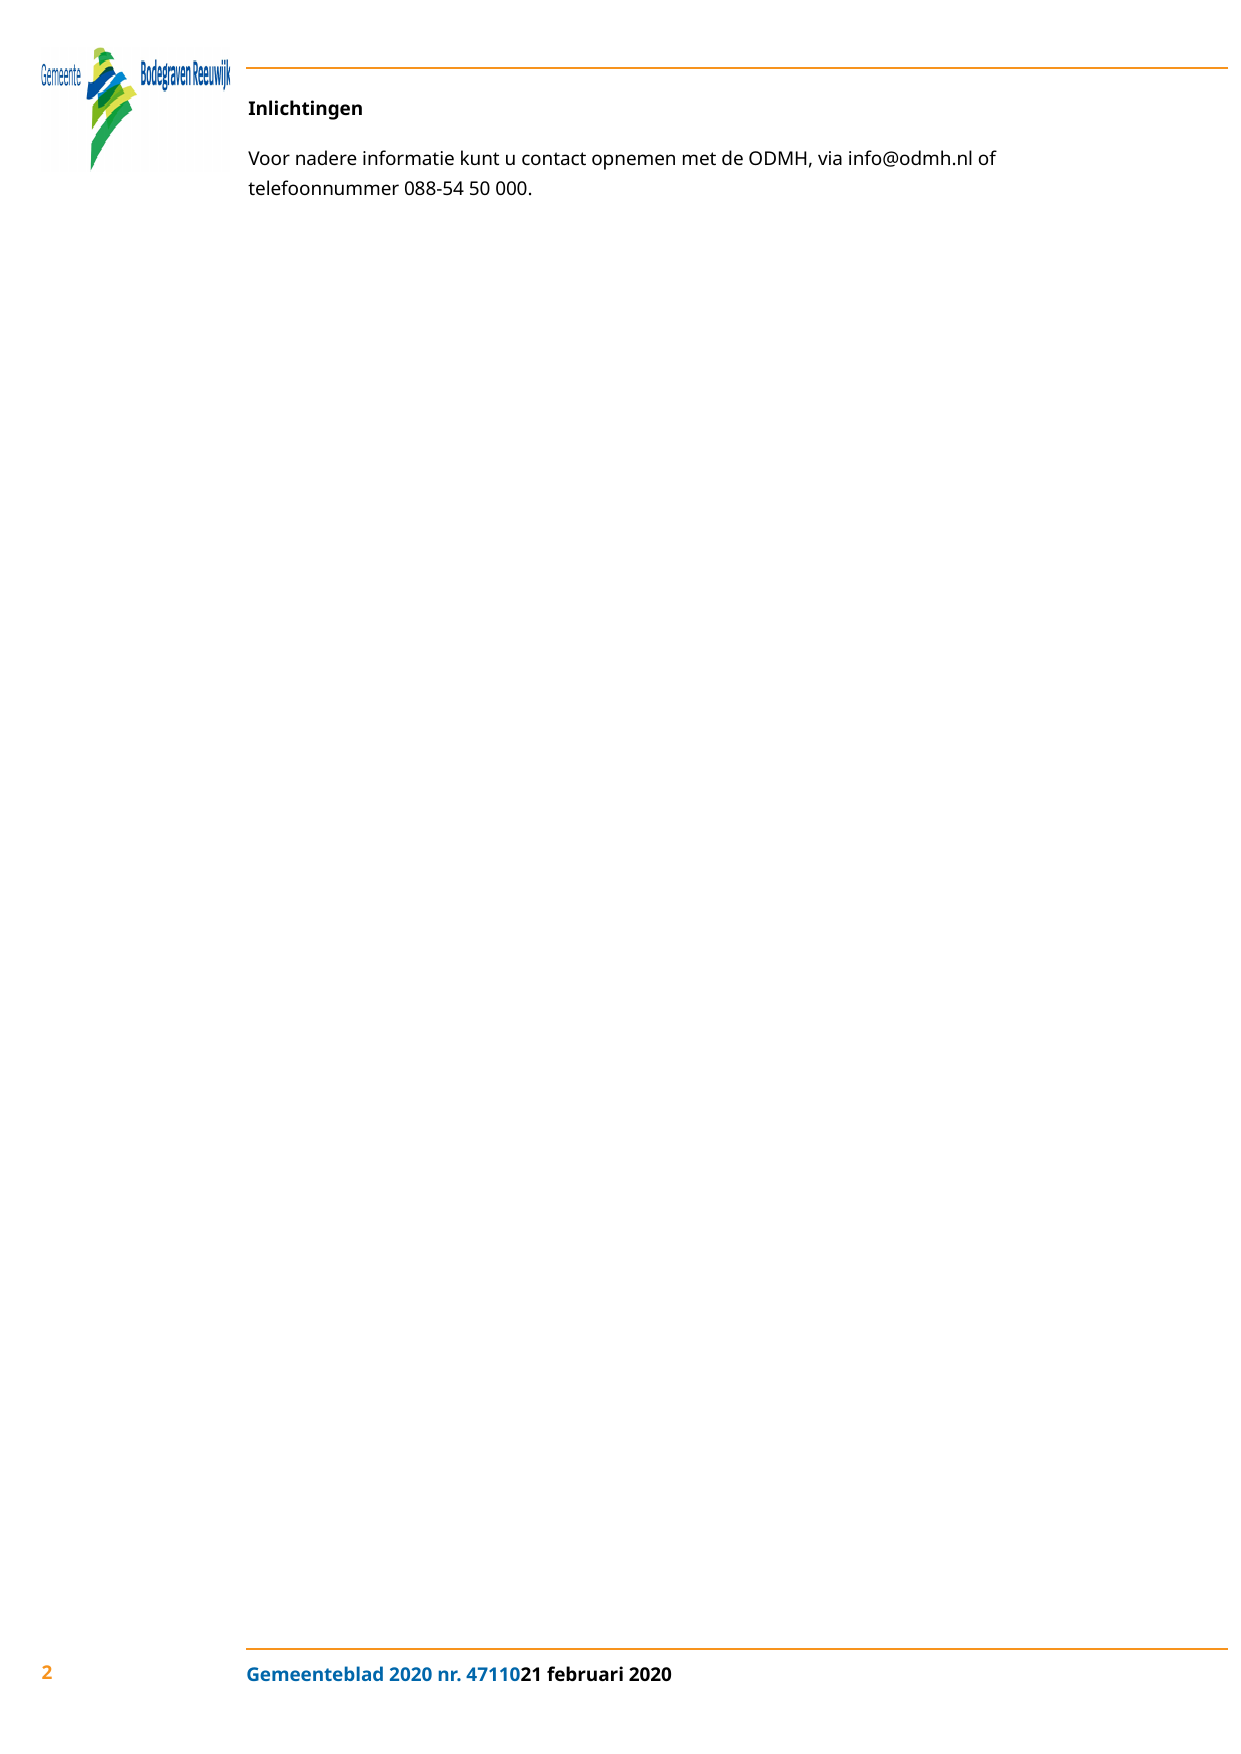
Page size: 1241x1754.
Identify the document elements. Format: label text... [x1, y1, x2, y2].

text Inlichtingen [248, 95, 1152, 121]
text Voor nadere informatie kunt u contact opnemen met de ODMH, via info@odmh.nl of telefoonnummer 088-54 50 000. [248, 145, 1152, 201]
picture [41, 47, 231, 172]
